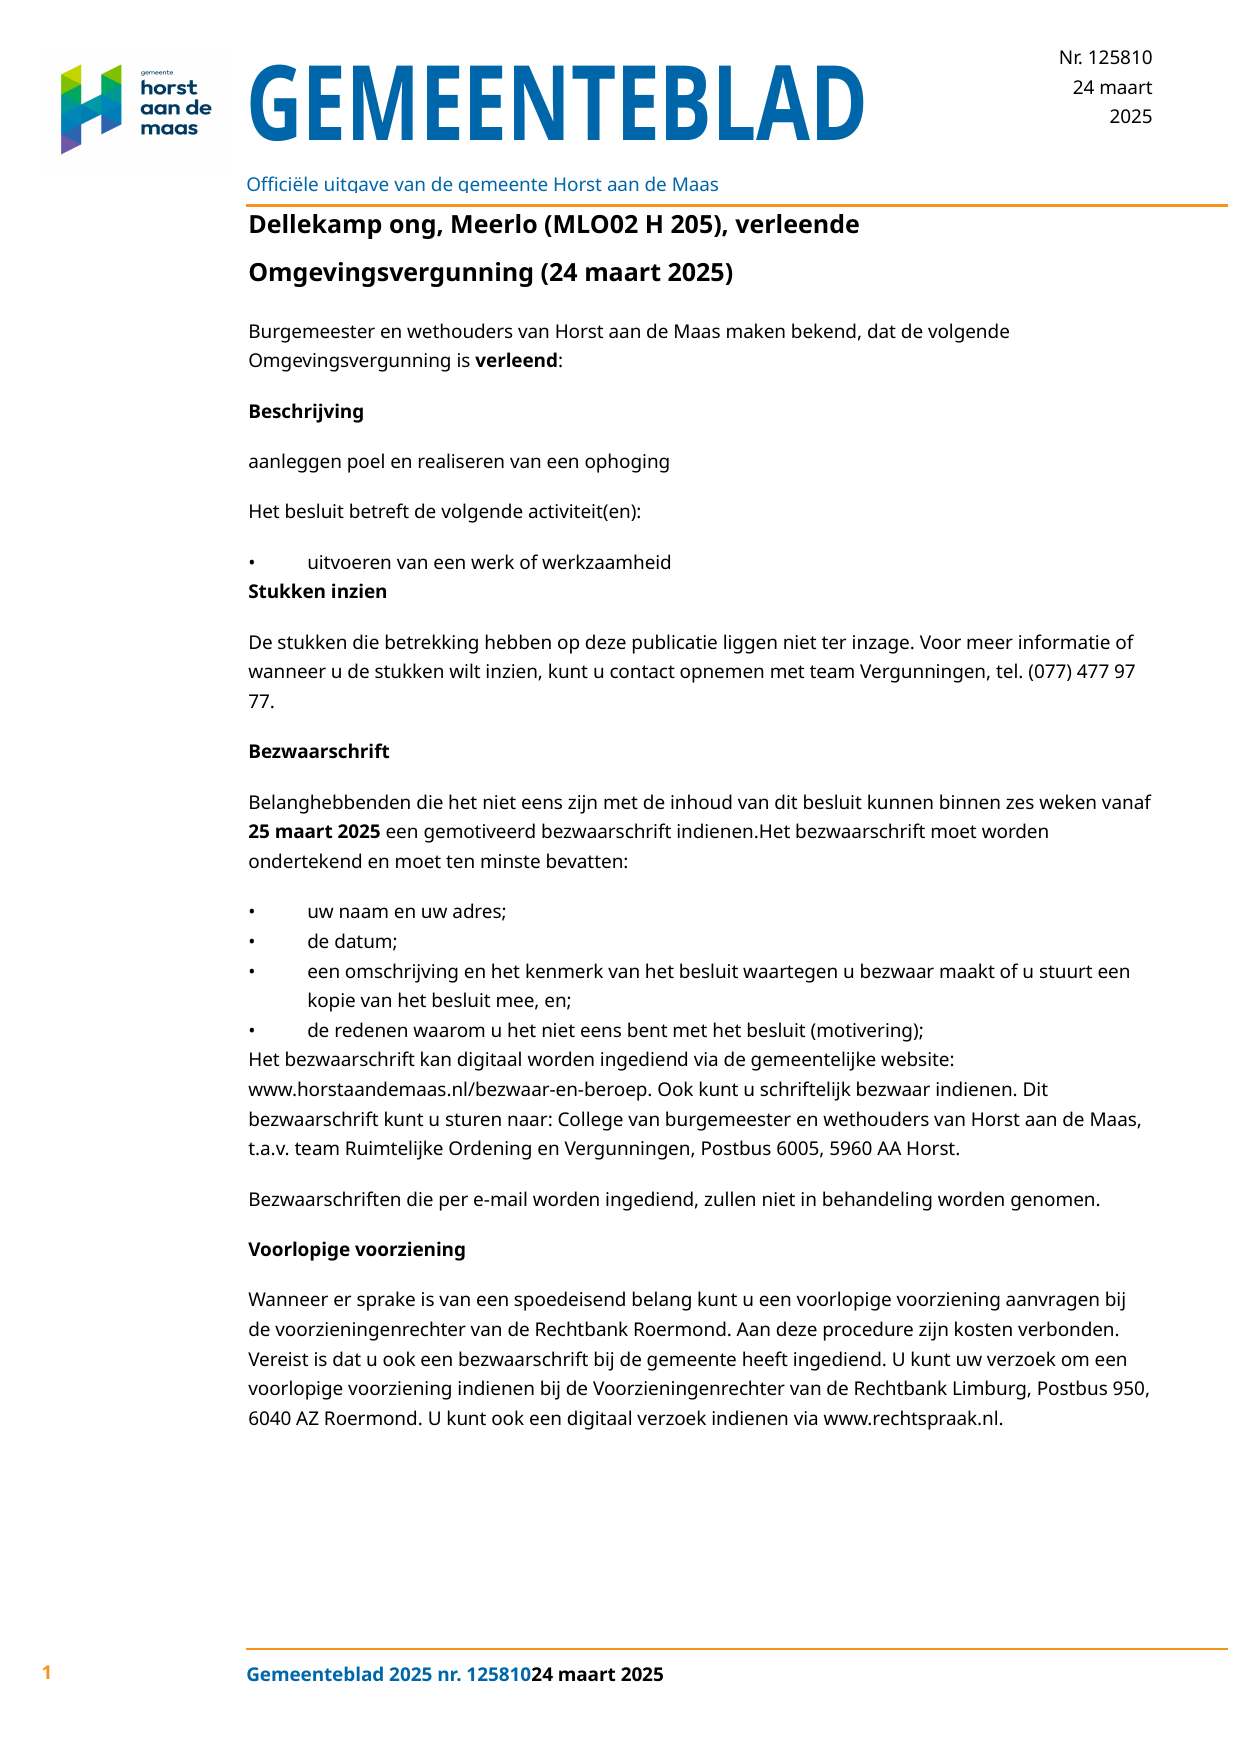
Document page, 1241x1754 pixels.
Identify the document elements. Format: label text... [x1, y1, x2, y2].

text aanleggen poel en realiseren van een ophoging [248, 448, 1152, 474]
text Burgemeester en wethouders van Horst aan de Maas maken bekend, dat de volgende Omgevingsvergunning is verleend: [248, 318, 1152, 373]
list uw naam en uw adres; [248, 899, 1152, 924]
text Voorlopige voorziening [248, 1236, 1152, 1262]
picture [41, 47, 231, 172]
text Stukken inzien [248, 579, 1152, 604]
text Wanneer er sprake is van een spoedeisend belang kunt u een voorlopige voorziening aanvragen bij de voorzieningenrechter van de Rechtbank Roermond. Aan deze procedure zijn kosten verbonden. Vereist is dat u ook een bezwaarschrift bij de gemeente heeft ingediend. U kunt uw verzoek om een voorlopige voorziening indienen bij de Voorzieningenrechter van de Rechtbank Limburg, Postbus 950, 6040 AZ Roermond. U kunt ook een digitaal verzoek indienen via www.rechtspraak.nl. [248, 1287, 1152, 1431]
list de redenen waarom u het niet eens bent met het besluit (motivering); [248, 1017, 1152, 1043]
text Bezwaarschrift [248, 739, 1152, 764]
text Dellekamp ong, Meerlo (MLO02 H 205), verleende Omgevingsvergunning (24 maart 2025) [248, 207, 1152, 288]
list uitvoeren van een werk of werkzaamheid [248, 549, 1152, 575]
list de datum; [248, 928, 1152, 954]
text De stukken die betrekking hebben op deze publicatie liggen niet ter inzage. Voor meer informatie of wanneer u de stukken wilt inzien, kunt u contact opnemen met team Vergunningen, tel. (077) 477 97 77. [248, 629, 1152, 714]
text Het bezwaarschrift kan digitaal worden ingediend via de gemeentelijke website: www.horstaandemaas.nl/bezwaar-en-beroep. Ook kunt u schriftelijk bezwaar indienen. Dit bezwaarschrift kunt u sturen naar: College van burgemeester en wethouders van Horst aan de Maas, t.a.v. team Ruimtelijke Ordening en Vergunningen, Postbus 6005, 5960 AA Horst. [248, 1047, 1152, 1161]
text Het besluit betreft de volgende activiteit(en): [248, 499, 1152, 524]
text Bezwaarschriften die per e-mail worden ingediend, zullen niet in behandeling worden genomen. [248, 1186, 1152, 1212]
text Beschrijving [248, 398, 1152, 424]
text Belanghebbenden die het niet eens zijn met de inhoud van dit besluit kunnen binnen zes weken vanaf 25 maart 2025 een gemotiveerd bezwaarschrift indienen.Het bezwaarschrift moet worden ondertekend en moet ten minste bevatten: [248, 789, 1152, 874]
list een omschrijving en het kenmerk van het besluit waartegen u bezwaar maakt of u stuurt een kopie van het besluit mee, en; [248, 958, 1152, 1013]
